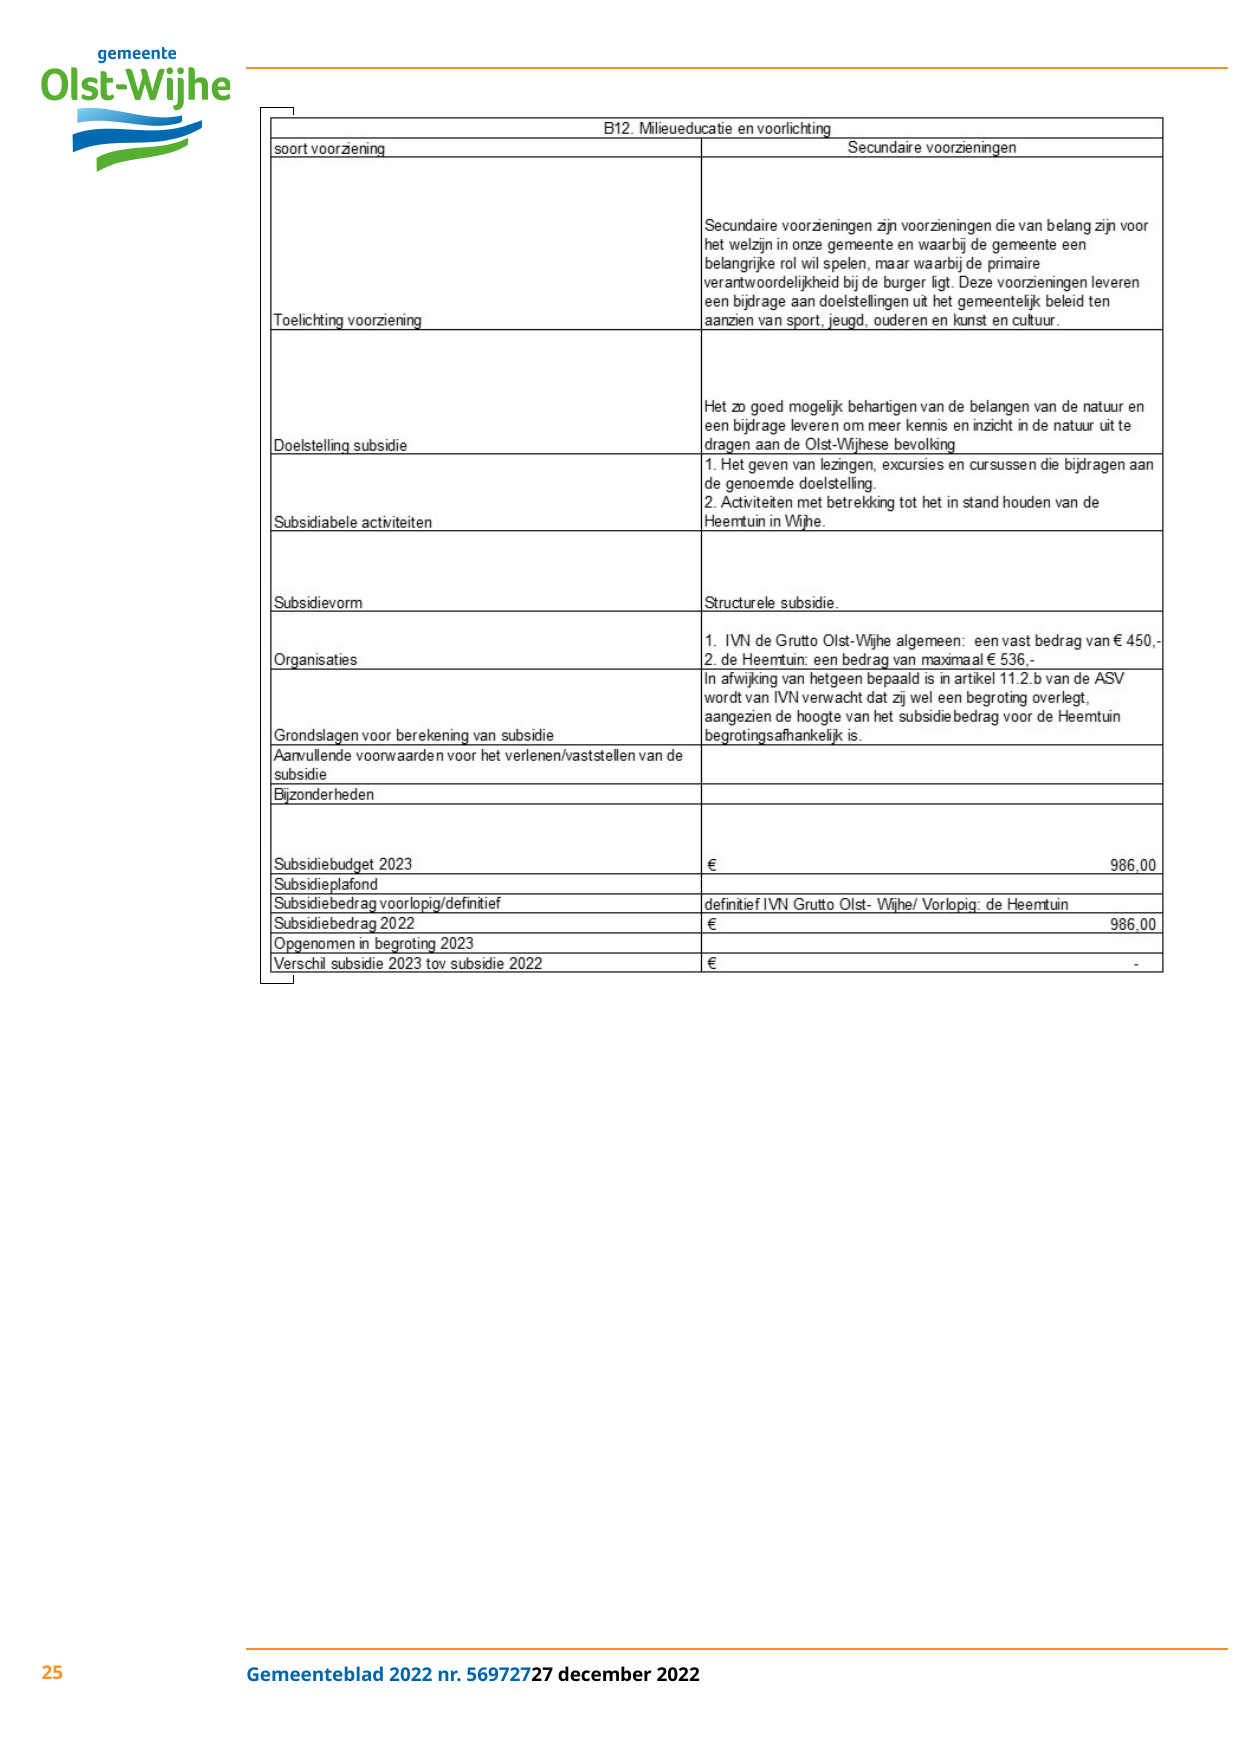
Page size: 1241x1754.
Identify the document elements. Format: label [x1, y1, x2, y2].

picture [268, 115, 1173, 975]
picture [41, 47, 231, 172]
